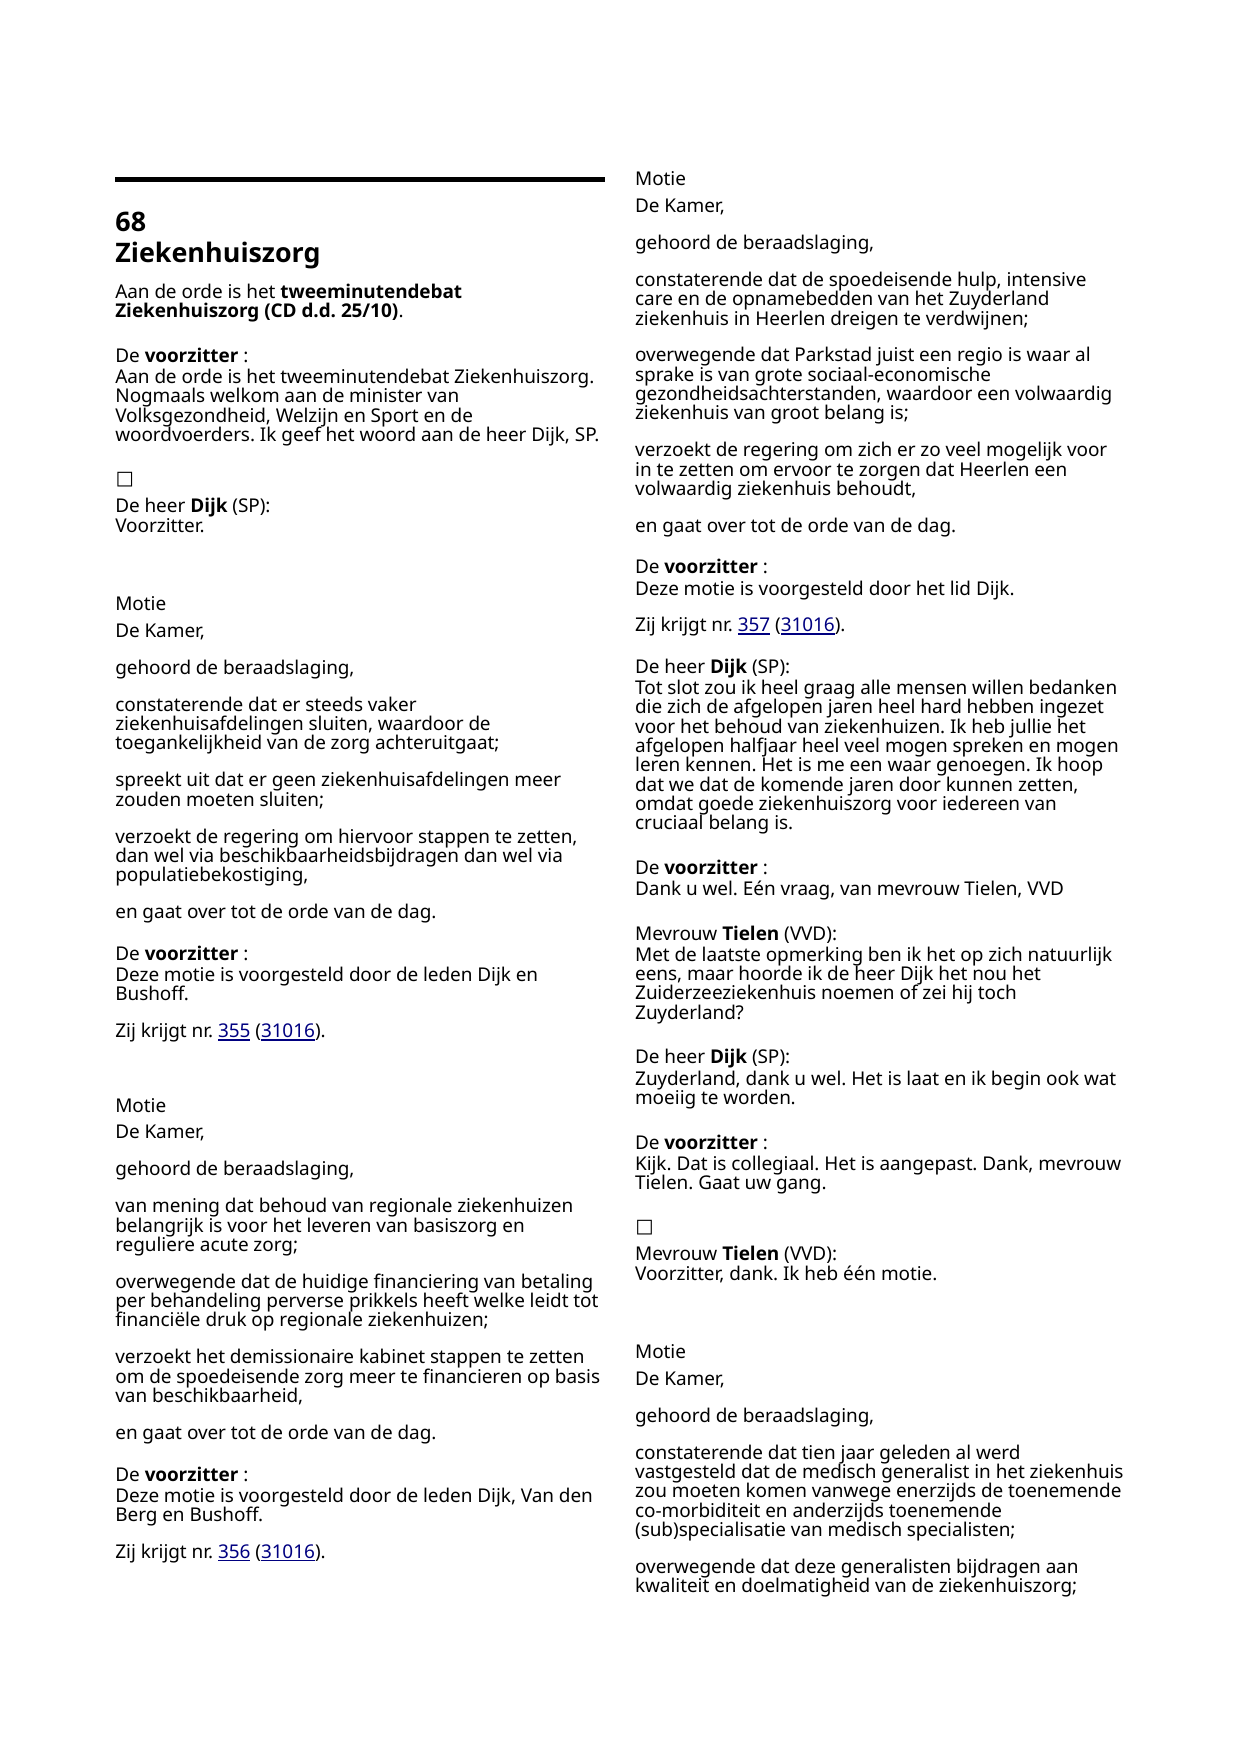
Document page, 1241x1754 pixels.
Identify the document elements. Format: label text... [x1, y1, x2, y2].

text De voorzitter : [635, 1129, 1125, 1154]
text Tot slot zou ik heel graag alle mensen willen bedanken die zich de afgelopen jaren heel hard hebben ingezet voor het behoud van ziekenhuizen. Ik heb jullie het afgelopen halfjaar heel veel mogen spreken en mogen leren kennen. Het is me een waar genoegen. Ik hoop dat we dat de komende jaren door kunnen zetten, omdat goede ziekenhuiszorg voor iedereen van cruciaal belang is. [635, 679, 1125, 833]
text Kijk. Dat is collegiaal. Het is aangepast. Dank, mevrouw Tielen. Gaat uw gang. [635, 1154, 1125, 1193]
text Motie [635, 1338, 1125, 1364]
text Ziekenhuiszorg [115, 239, 605, 283]
text Motie [115, 1092, 605, 1117]
text Zij krijgt nr. 356 (31016). [115, 1543, 605, 1562]
text en gaat over tot de orde van de dag. [635, 517, 1125, 536]
text gehoord de beraadslaging, [115, 659, 605, 678]
text De voorzitter : [115, 342, 605, 368]
text verzoekt het demissionaire kabinet stappen te zetten om de spoedeisende zorg meer te financieren op basis van beschikbaarheid, [115, 1348, 605, 1406]
text Zij krijgt nr. 355 (31016). [115, 1022, 605, 1041]
text De voorzitter : [115, 1461, 605, 1487]
text Aan de orde is het tweeminutendebat Ziekenhuiszorg (CD d.d. 25/10). [115, 283, 605, 322]
text ⬜ [115, 466, 605, 492]
text De Kamer, [635, 1370, 1125, 1389]
text De voorzitter : [635, 854, 1125, 880]
text De voorzitter : [635, 554, 1125, 579]
text De Kamer, [115, 622, 605, 641]
text overwegende dat deze generalisten bijdragen aan kwaliteit en doelmatigheid van de ziekenhuiszorg; [635, 1558, 1125, 1596]
text verzoekt de regering om hiervoor stappen te zetten, dan wel via beschikbaarheidsbijdragen dan wel via populatiebekostiging, [115, 828, 605, 885]
text overwegende dat de huidige financiering van betaling per behandeling perverse prikkels heeft welke leidt tot financiële druk op regionale ziekenhuizen; [115, 1273, 605, 1331]
text constaterende dat er steeds vaker ziekenhuisafdelingen sluiten, waardoor de toegankelijkheid van de zorg achteruitgaat; [115, 696, 605, 754]
text Dank u wel. Eén vraag, van mevrouw Tielen, VVD [635, 880, 1125, 899]
text gehoord de beraadslaging, [635, 1407, 1125, 1426]
text 68 [115, 203, 605, 239]
text overwegende dat Parkstad juist een regio is waar al sprake is van grote sociaal-economische gezondheidsachterstanden, waardoor een volwaardig ziekenhuis van groot belang is; [635, 346, 1125, 423]
text gehoord de beraadslaging, [635, 234, 1125, 253]
text ⬜ [635, 1214, 1125, 1240]
text De Kamer, [115, 1123, 605, 1143]
text Mevrouw Tielen (VVD): [635, 1240, 1125, 1265]
text spreekt uit dat er geen ziekenhuisafdelingen meer zouden moeten sluiten; [115, 771, 605, 810]
text Motie [635, 165, 1125, 191]
text Voorzitter, dank. Ik heb één motie. [635, 1265, 1125, 1285]
text Motie [115, 590, 605, 616]
text Deze motie is voorgesteld door het lid Dijk. [635, 579, 1125, 599]
text van mening dat behoud van regionale ziekenhuizen belangrijk is voor het leveren van basiszorg en reguliere acute zorg; [115, 1197, 605, 1255]
text De voorzitter : [115, 940, 605, 966]
text De heer Dijk (SP): [635, 653, 1125, 679]
text Met de laatste opmerking ben ik het op zich natuurlijk eens, maar hoorde ik de heer Dijk het nou het Zuiderzeeziekenhuis noemen of zei hij toch Zuyderland? [635, 946, 1125, 1023]
text Mevrouw Tielen (VVD): [635, 920, 1125, 946]
text De Kamer, [635, 197, 1125, 216]
text Aan de orde is het tweeminutendebat Ziekenhuiszorg. Nogmaals welkom aan de minister van Volksgezondheid, Welzijn en Sport en de woordvoerders. Ik geef het woord aan de heer Dijk, SP. [115, 368, 605, 445]
text Voorzitter. [115, 517, 605, 537]
text Deze motie is voorgesteld door de leden Dijk en Bushoff. [115, 966, 605, 1004]
text en gaat over tot de orde van de dag. [115, 1424, 605, 1443]
text De heer Dijk (SP): [115, 492, 605, 517]
text constaterende dat tien jaar geleden al werd vastgesteld dat de medisch generalist in het ziekenhuis zou moeten komen vanwege enerzijds de toenemende co-morbiditeit en anderzijds toenemende (sub)specialisatie van medisch specialisten; [635, 1444, 1125, 1540]
text Zij krijgt nr. 357 (31016). [635, 616, 1125, 636]
text gehoord de beraadslaging, [115, 1160, 605, 1180]
text verzoekt de regering om zich er zo veel mogelijk voor in te zetten om ervoor te zorgen dat Heerlen een volwaardig ziekenhuis behoudt, [635, 441, 1125, 499]
text constaterende dat de spoedeisende hulp, intensive care en de opnamebedden van het Zuyderland ziekenhuis in Heerlen dreigen te verdwijnen; [635, 271, 1125, 329]
text Zuyderland, dank u wel. Het is laat en ik begin ook wat moeiig te worden. [635, 1069, 1125, 1108]
text De heer Dijk (SP): [635, 1044, 1125, 1069]
text en gaat over tot de orde van de dag. [115, 903, 605, 922]
text Deze motie is voorgesteld door de leden Dijk, Van den Berg en Bushoff. [115, 1487, 605, 1525]
